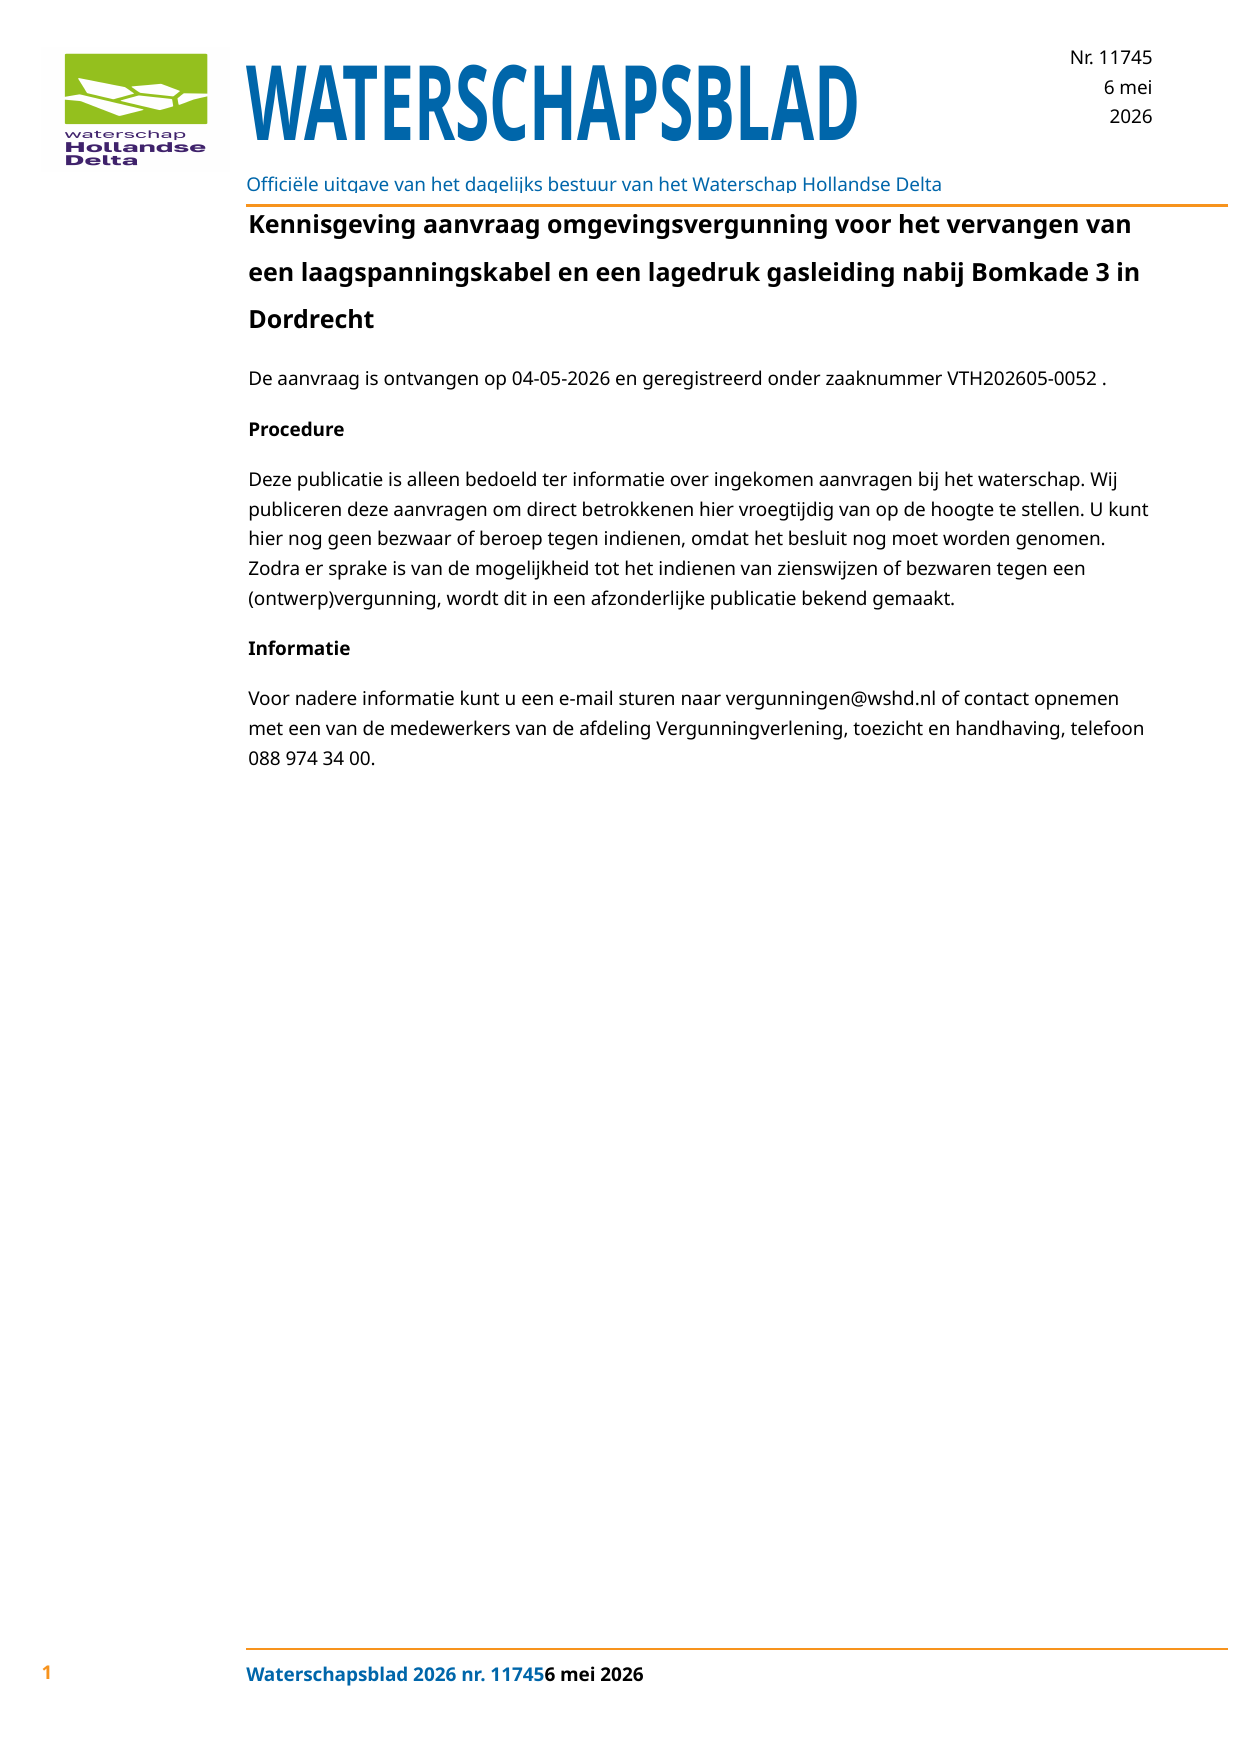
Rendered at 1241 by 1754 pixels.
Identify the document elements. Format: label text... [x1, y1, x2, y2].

text Kennisgeving aanvraag omgevingsvergunning voor het vervangen van een laagspanningskabel en een lagedruk gasleiding nabij Bomkade 3 in Dordrecht [248, 207, 1152, 336]
text Voor nadere informatie kunt u een e-mail sturen naar vergunningen@wshd.nl of contact opnemen met een van de medewerkers van de afdeling Vergunningverlening, toezicht en handhaving, telefoon 088 974 34 00. [248, 686, 1152, 770]
text Procedure [248, 416, 1152, 442]
text Deze publicatie is alleen bedoeld ter informatie over ingekomen aanvragen bij het waterschap. Wij publiceren deze aanvragen om direct betrokkenen hier vroegtijdig van op de hoogte te stellen. U kunt hier nog geen bezwaar of beroep tegen indienen, omdat het besluit nog moet worden genomen. Zodra er sprake is van de mogelijkheid tot het indienen van zienswijzen of bezwaren tegen een (ontwerp)vergunning, wordt dit in een afzonderlijke publicatie bekend gemaakt. [248, 466, 1152, 610]
text De aanvraag is ontvangen op 04-05-2026 en geregistreerd onder zaaknummer VTH202605-0052 . [248, 366, 1152, 391]
picture [41, 47, 231, 172]
text Informatie [248, 635, 1152, 661]
